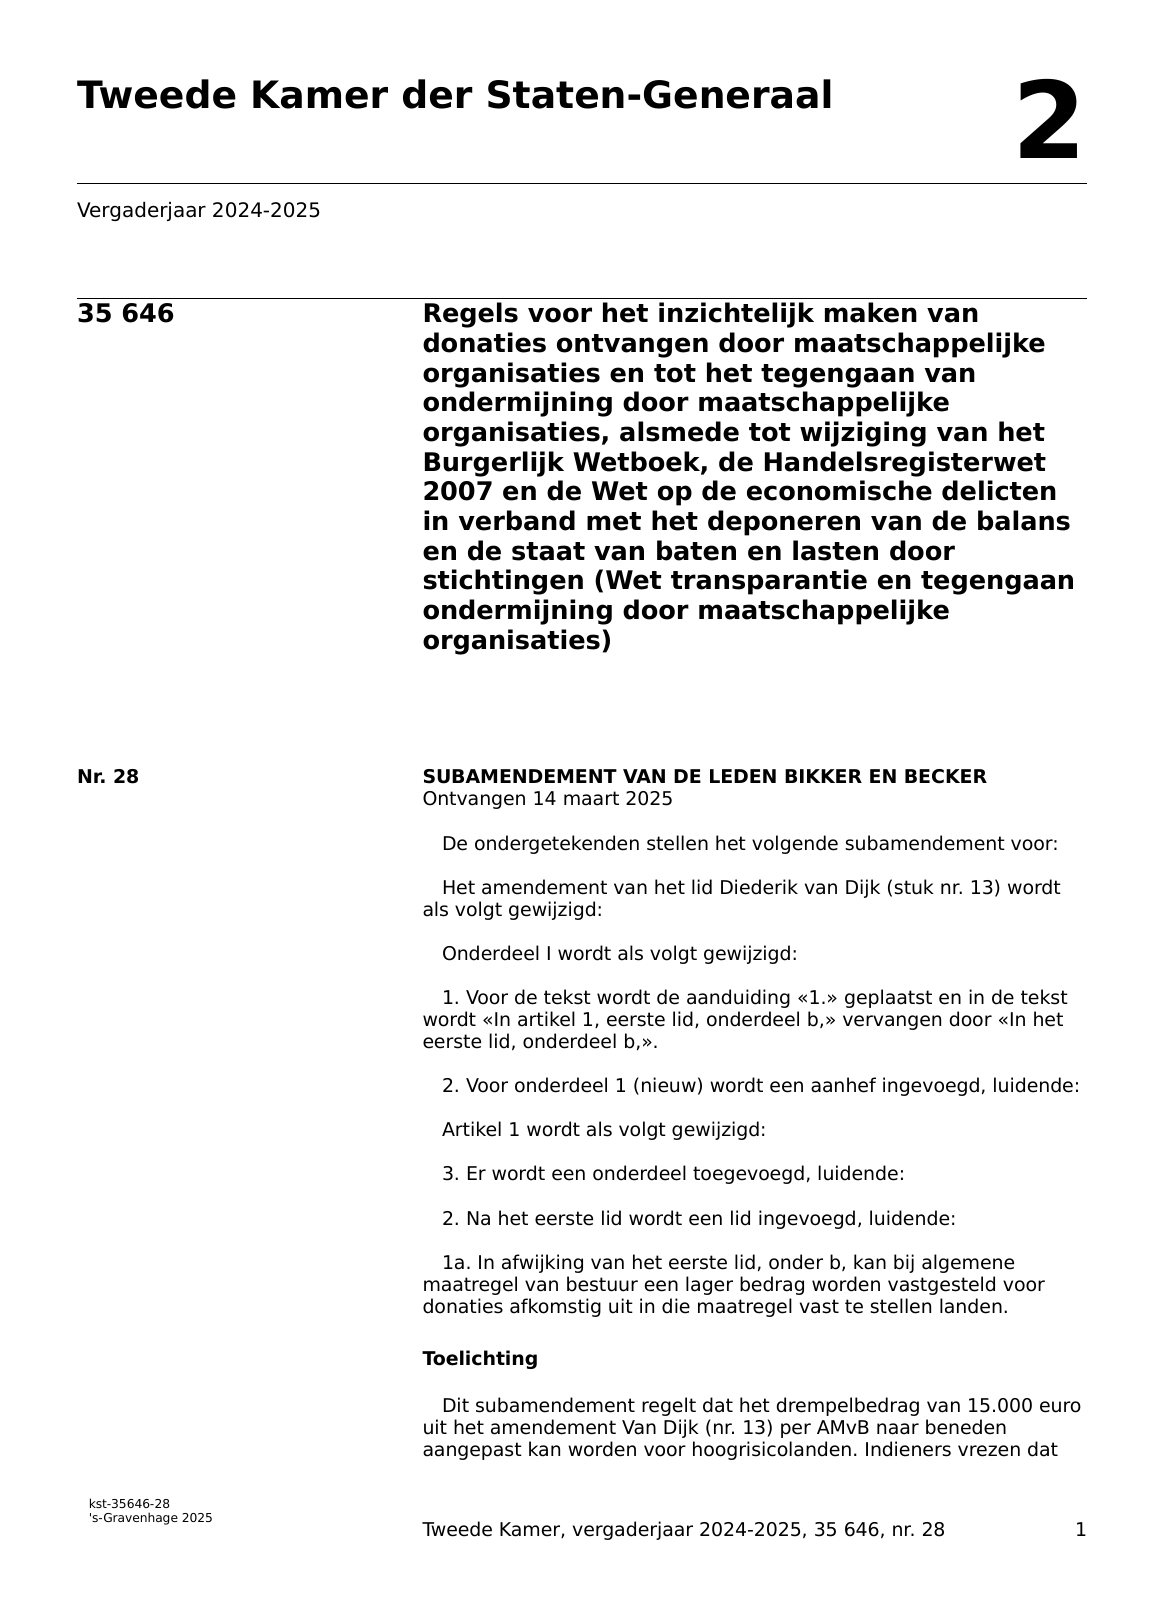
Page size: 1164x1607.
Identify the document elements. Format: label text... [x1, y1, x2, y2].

text 2. Na het eerste lid wordt een lid ingevoegd, luidende: [422, 1207, 1087, 1229]
subtitle Toelichting [422, 1348, 1087, 1369]
text Ontvangen 14 maart 2025 [422, 788, 1087, 810]
text Dit subamendement regelt dat het drempelbedrag van 15.000 euro uit het amendement Van Dijk (nr. 13) per AMvB naar beneden aangepast kan worden voor hoogrisicolanden. Indieners vrezen dat [422, 1394, 1087, 1461]
text Het amendement van het lid Diederik van Dijk (stuk nr. 13) wordt als volgt gewijzigd: [422, 877, 1087, 921]
text Artikel 1 wordt als volgt gewijzigd: [422, 1119, 1087, 1141]
text 1a. In afwijking van het eerste lid, onder b, kan bij algemene maatregel van bestuur een lager bedrag worden vastgesteld voor donaties afkomstig uit in die maatregel vast te stellen landen. [422, 1252, 1087, 1318]
subtitle 35 646 Regels voor het inzichtelijk maken van donaties ontvangen door maatschappelijke organisaties en tot het tegengaan van ondermijning door maatschappelijke organisaties, alsmede tot wijziging van het Burgerlijk Wetboek, de Handelsregisterwet 2007 en de Wet op de economische delicten in verband met het deponeren van de balans en de staat van baten en lasten door stichtingen (Wet transparantie en tegengaan ondermijning door maatschappelijke organisaties) [77, 299, 1087, 655]
text kst-35646-28 [88, 1497, 323, 1511]
table_cell Vergaderjaar 2024-2025 [77, 184, 1087, 298]
table_header Tweede Kamer der Staten-Generaal [77, 59, 886, 183]
text 's-Gravenhage 2025 [88, 1511, 323, 1525]
text 2. Voor onderdeel 1 (nieuw) wordt een aanhef ingevoegd, luidende: [422, 1075, 1087, 1097]
text 1. Voor de tekst wordt de aanduiding «1.» geplaatst en in de tekst wordt «In artikel 1, eerste lid, onderdeel b,» vervangen door «In het eerste lid, onderdeel b,». [422, 987, 1087, 1053]
text De ondergetekenden stellen het volgende subamendement voor: [422, 832, 1087, 854]
text 3. Er wordt een onderdeel toegevoegd, luidende: [422, 1163, 1087, 1185]
subtitle Nr. 28 SUBAMENDEMENT VAN DE LEDEN BIKKER EN BECKER [77, 766, 1087, 788]
table_header 2 [886, 59, 1087, 183]
text Onderdeel I wordt als volgt gewijzigd: [422, 943, 1087, 965]
